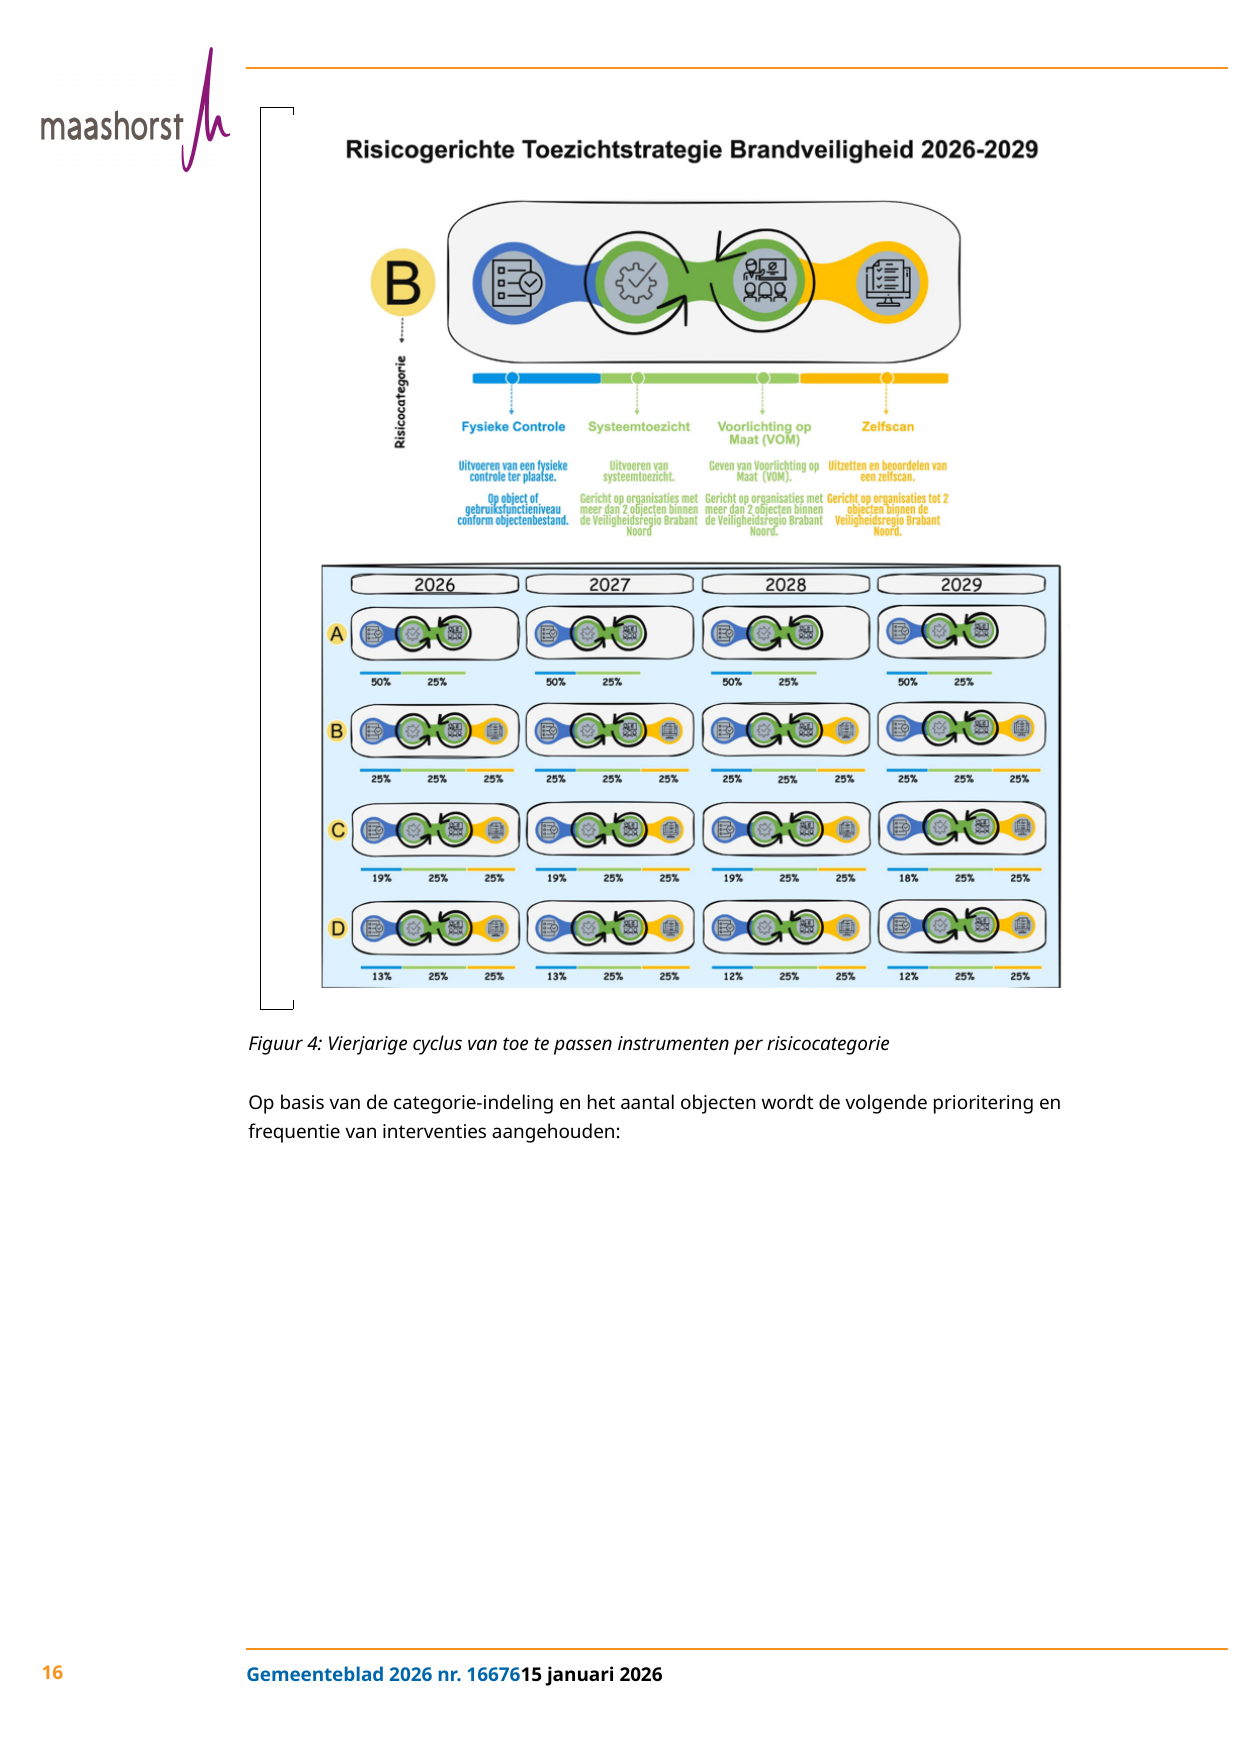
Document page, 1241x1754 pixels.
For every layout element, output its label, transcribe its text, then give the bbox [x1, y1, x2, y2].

text Figuur 4: Vierjarige cyclus van toe te passen instrumenten per risicocategorie [248, 1030, 1152, 1056]
picture [41, 47, 231, 172]
picture [268, 115, 1096, 1000]
text Op basis van de categorie-indeling en het aantal objecten wordt de volgende prioritering en frequentie van interventies aangehouden: [248, 1089, 1152, 1144]
